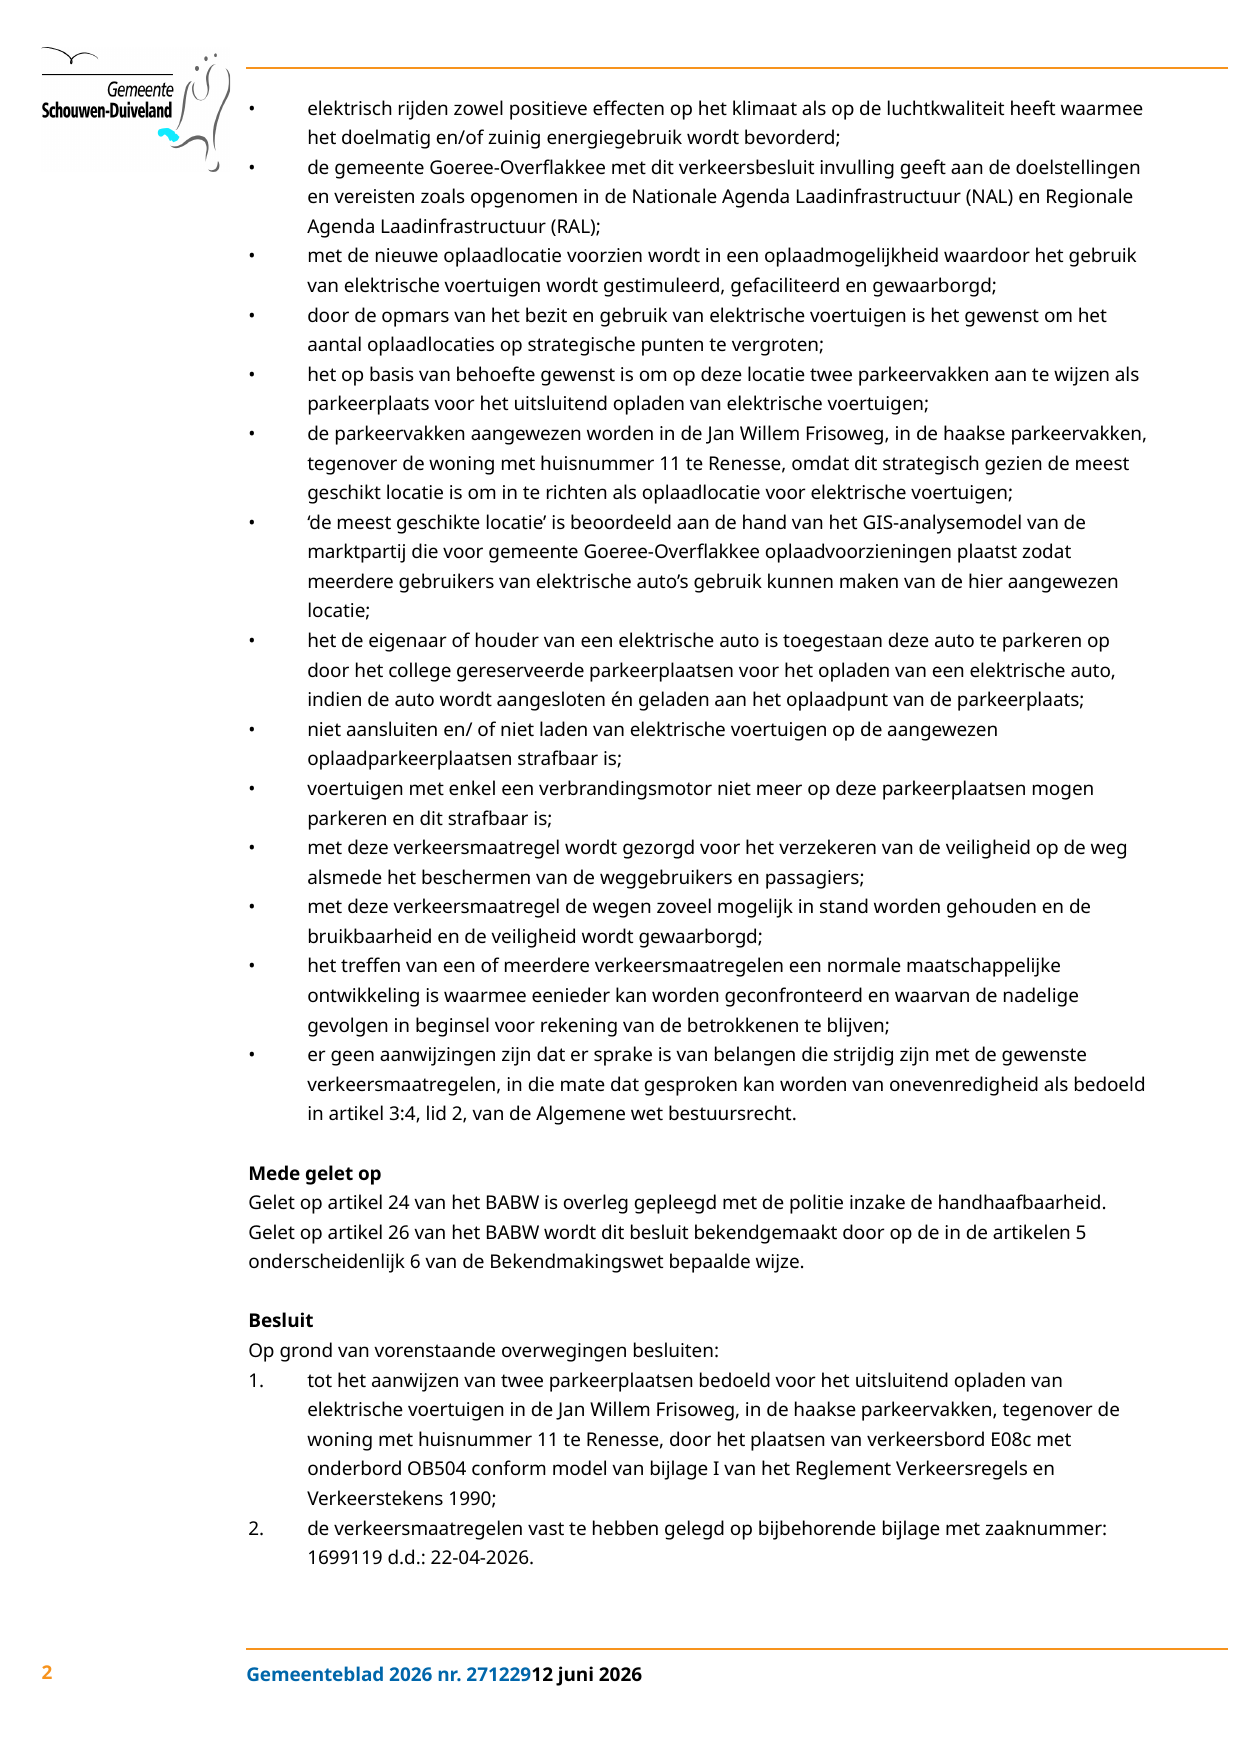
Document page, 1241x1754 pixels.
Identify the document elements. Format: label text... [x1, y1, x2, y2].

list niet aansluiten en/ of niet laden van elektrische voertuigen op de aangewezen oplaadparkeerplaatsen strafbaar is; [248, 716, 1152, 771]
list voertuigen met enkel een verbrandingsmotor niet meer op deze parkeerplaatsen mogen parkeren en dit strafbaar is; [248, 775, 1152, 831]
list elektrisch rijden zowel positieve effecten op het klimaat als op de luchtkwaliteit heeft waarmee het doelmatig en/of zuinig energiegebruik wordt bevorderd; [248, 95, 1152, 150]
list ‘de meest geschikte locatie’ is beoordeeld aan de hand van het GIS-analysemodel van de marktpartij die voor gemeente Goeree-Overflakkee oplaadvoorzieningen plaatst zodat meerdere gebruikers van elektrische auto’s gebruik kunnen maken van de hier aangewezen locatie; [248, 509, 1152, 623]
text Besluit [248, 1308, 1152, 1333]
list het treffen van een of meerdere verkeersmaatregelen een normale maatschappelijke ontwikkeling is waarmee eenieder kan worden geconfronteerd en waarvan de nadelige gevolgen in beginsel voor rekening van de betrokkenen te blijven; [248, 953, 1152, 1038]
list met deze verkeersmaatregel wordt gezorgd voor het verzekeren van de veiligheid op de weg alsmede het beschermen van de weggebruikers en passagiers; [248, 834, 1152, 890]
list door de opmars van het bezit en gebruik van elektrische voertuigen is het gewenst om het aantal oplaadlocaties op strategische punten te vergroten; [248, 302, 1152, 357]
text Op grond van vorenstaande overwegingen besluiten: [248, 1337, 1152, 1363]
text Mede gelet op [248, 1160, 1152, 1186]
text Gelet op artikel 26 van het BABW wordt dit besluit bekendgemaakt door op de in de artikelen 5 onderscheidenlijk 6 van de Bekendmakingswet bepaalde wijze. [248, 1219, 1152, 1274]
list tot het aanwijzen van twee parkeerplaatsen bedoeld voor het uitsluitend opladen van elektrische voertuigen in de Jan Willem Frisoweg, in de haakse parkeervakken, tegenover de woning met huisnummer 11 te Renesse, door het plaatsen van verkeersbord E08c met onderbord OB504 conform model van bijlage I van het Reglement Verkeersregels en Verkeerstekens 1990; [248, 1367, 1152, 1511]
list het de eigenaar of houder van een elektrische auto is toegestaan deze auto te parkeren op door het college gereserveerde parkeerplaatsen voor het opladen van een elektrische auto, indien de auto wordt aangesloten én geladen aan het oplaadpunt van de parkeerplaats; [248, 627, 1152, 712]
list 1699119 d.d.: 22-04-2026. [248, 1544, 1152, 1570]
list er geen aanwijzingen zijn dat er sprake is van belangen die strijdig zijn met de gewenste verkeersmaatregelen, in die mate dat gesproken kan worden van onevenredigheid als bedoeld in artikel 3:4, lid 2, van de Algemene wet bestuursrecht. [248, 1041, 1152, 1126]
list de gemeente Goeree-Overflakkee met dit verkeersbesluit invulling geeft aan de doelstellingen en vereisten zoals opgenomen in de Nationale Agenda Laadinfrastructuur (NAL) en Regionale Agenda Laadinfrastructuur (RAL); [248, 154, 1152, 239]
list de verkeersmaatregelen vast te hebben gelegd op bijbehorende bijlage met zaaknummer: [248, 1515, 1152, 1541]
text Gelet op artikel 24 van het BABW is overleg gepleegd met de politie inzake de handhaafbaarheid. [248, 1189, 1152, 1215]
picture [41, 47, 231, 172]
list het op basis van behoefte gewenst is om op deze locatie twee parkeervakken aan te wijzen als parkeerplaats voor het uitsluitend opladen van elektrische voertuigen; [248, 361, 1152, 416]
list met de nieuwe oplaadlocatie voorzien wordt in een oplaadmogelijkheid waardoor het gebruik van elektrische voertuigen wordt gestimuleerd, gefaciliteerd en gewaarborgd; [248, 243, 1152, 298]
list met deze verkeersmaatregel de wegen zoveel mogelijk in stand worden gehouden en de bruikbaarheid en de veiligheid wordt gewaarborgd; [248, 893, 1152, 949]
list de parkeervakken aangewezen worden in de Jan Willem Frisoweg, in de haakse parkeervakken, tegenover de woning met huisnummer 11 te Renesse, omdat dit strategisch gezien de meest geschikt locatie is om in te richten als oplaadlocatie voor elektrische voertuigen; [248, 420, 1152, 505]
